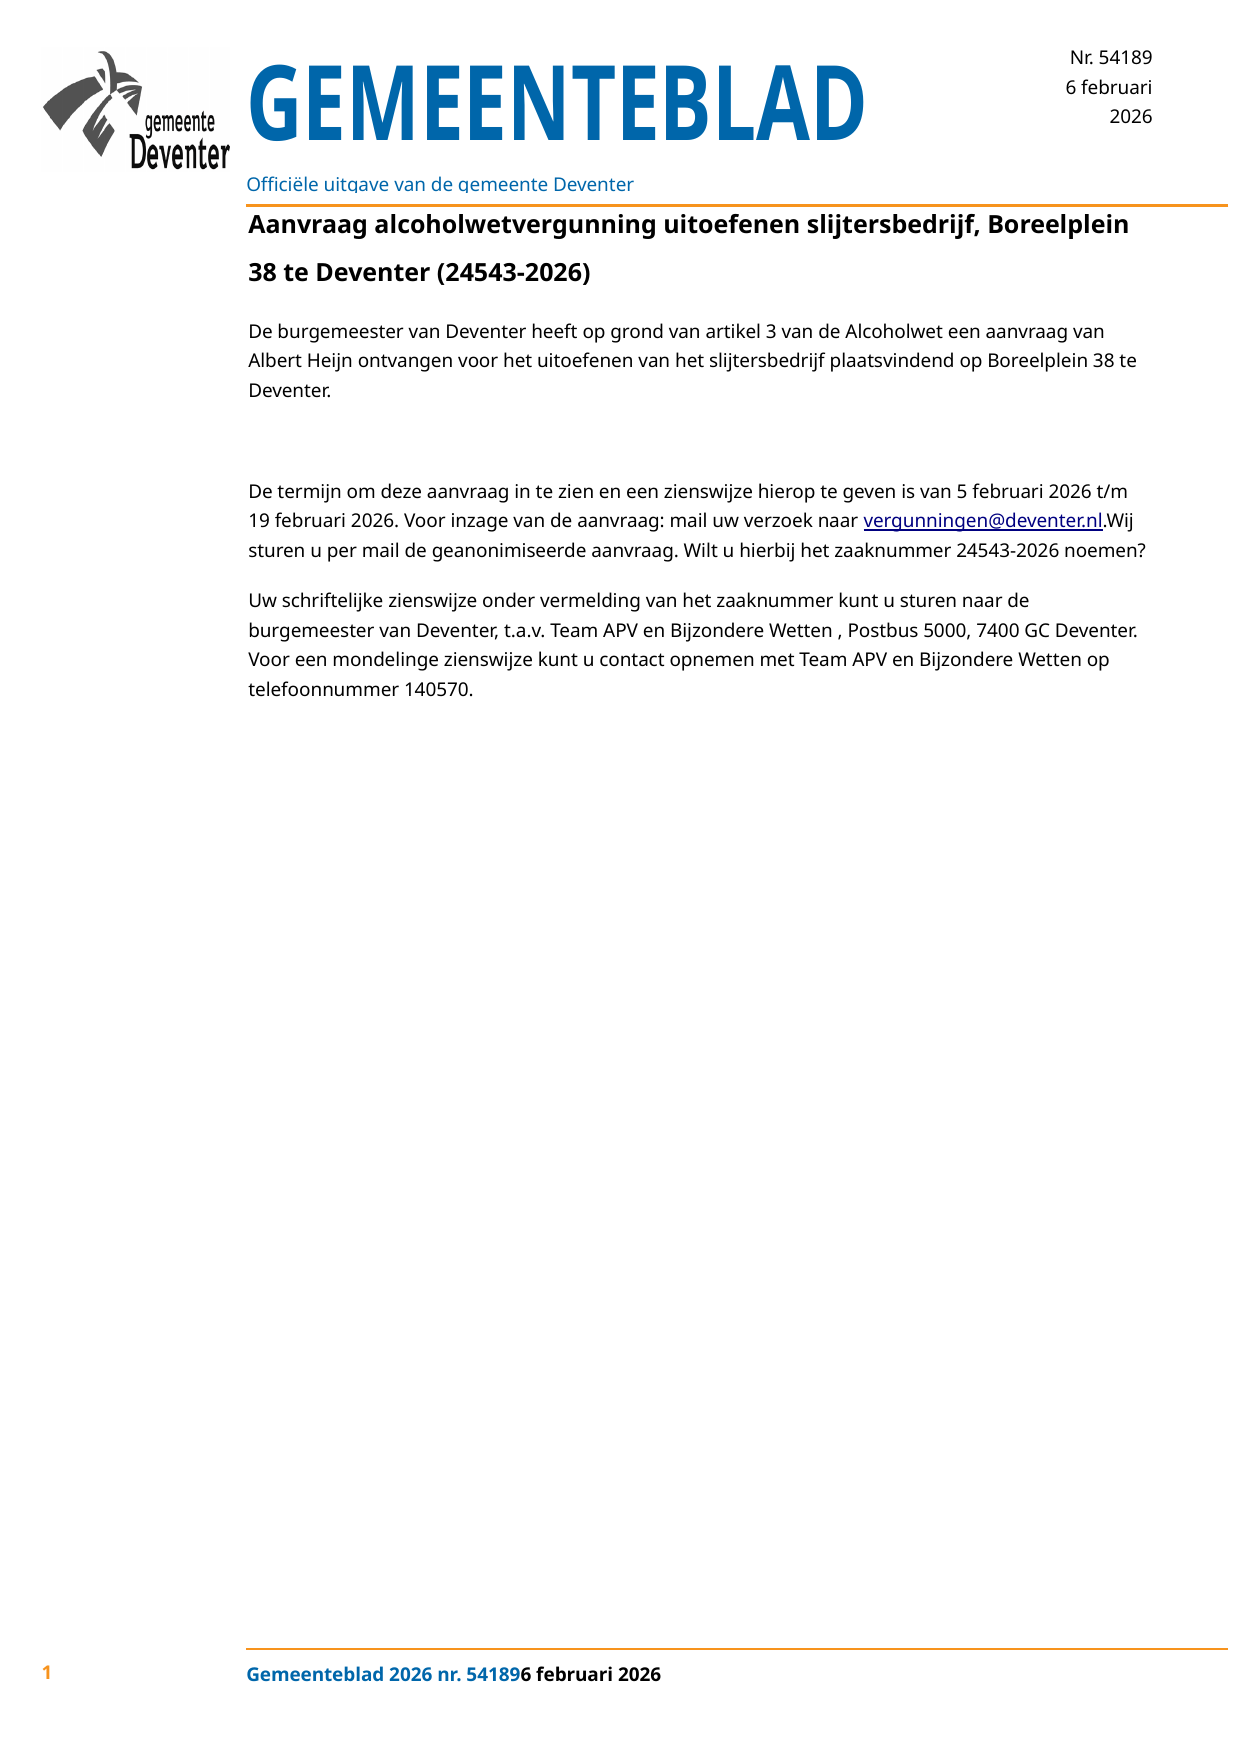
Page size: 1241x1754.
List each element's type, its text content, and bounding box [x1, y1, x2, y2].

picture [41, 47, 231, 172]
text De termijn om deze aanvraag in te zien en een zienswijze hierop te geven is van 5 februari 2026 t/m 19 februari 2026. Voor inzage van de aanvraag: mail uw verzoek naar vergunningen@deventer.nl.Wij sturen u per mail de geanonimiseerde aanvraag. Wilt u hierbij het zaaknummer 24543-2026 noemen? [248, 478, 1152, 563]
text Uw schriftelijke zienswijze onder vermelding van het zaaknummer kunt u sturen naar de burgemeester van Deventer, t.a.v. Team APV en Bijzondere Wetten , Postbus 5000, 7400 GC Deventer. Voor een mondelinge zienswijze kunt u contact opnemen met Team APV en Bijzondere Wetten op telefoonnummer 140570. [248, 587, 1152, 702]
text De burgemeester van Deventer heeft op grond van artikel 3 van de Alcoholwet een aanvraag van Albert Heijn ontvangen voor het uitoefenen van het slijtersbedrijf plaatsvindend op Boreelplein 38 te Deventer. [248, 318, 1152, 403]
text Aanvraag alcoholwetvergunning uitoefenen slijtersbedrijf, Boreelplein 38 te Deventer (24543-2026) [248, 207, 1152, 288]
